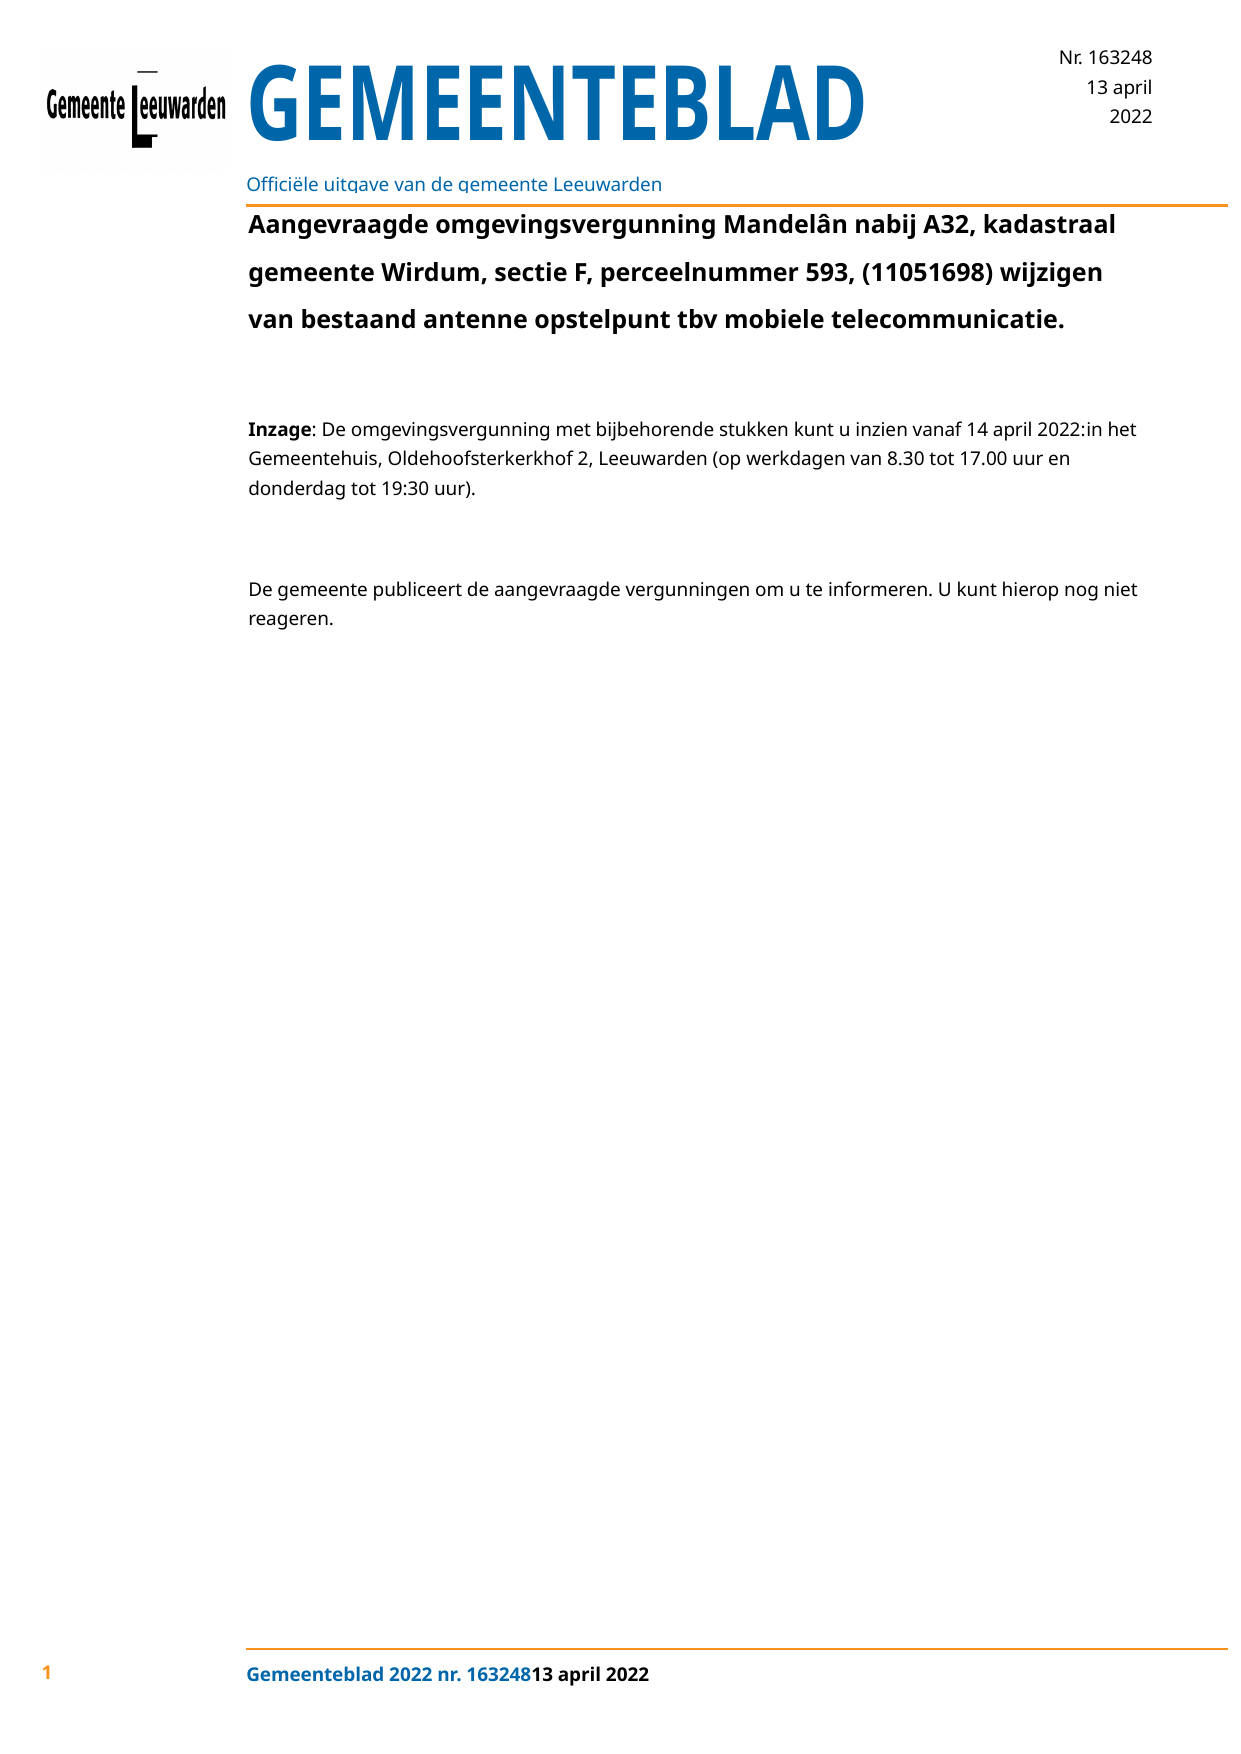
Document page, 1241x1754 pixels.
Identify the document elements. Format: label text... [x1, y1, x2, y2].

text Inzage: De omgevingsvergunning met bijbehorende stukken kunt u inzien vanaf 14 april 2022:in het Gemeentehuis, Oldehoofsterkerkhof 2, Leeuwarden (op werkdagen van 8.30 tot 17.00 uur en donderdag tot 19:30 uur). [248, 416, 1152, 501]
picture [41, 47, 231, 172]
text Aangevraagde omgevingsvergunning Mandelân nabij A32, kadastraal gemeente Wirdum, sectie F, perceelnummer 593, (11051698) wijzigen van bestaand antenne opstelpunt tbv mobiele telecommunicatie. [248, 207, 1152, 336]
text De gemeente publiceert de aangevraagde vergunningen om u te informeren. U kunt hierop nog niet reageren. [248, 576, 1152, 631]
